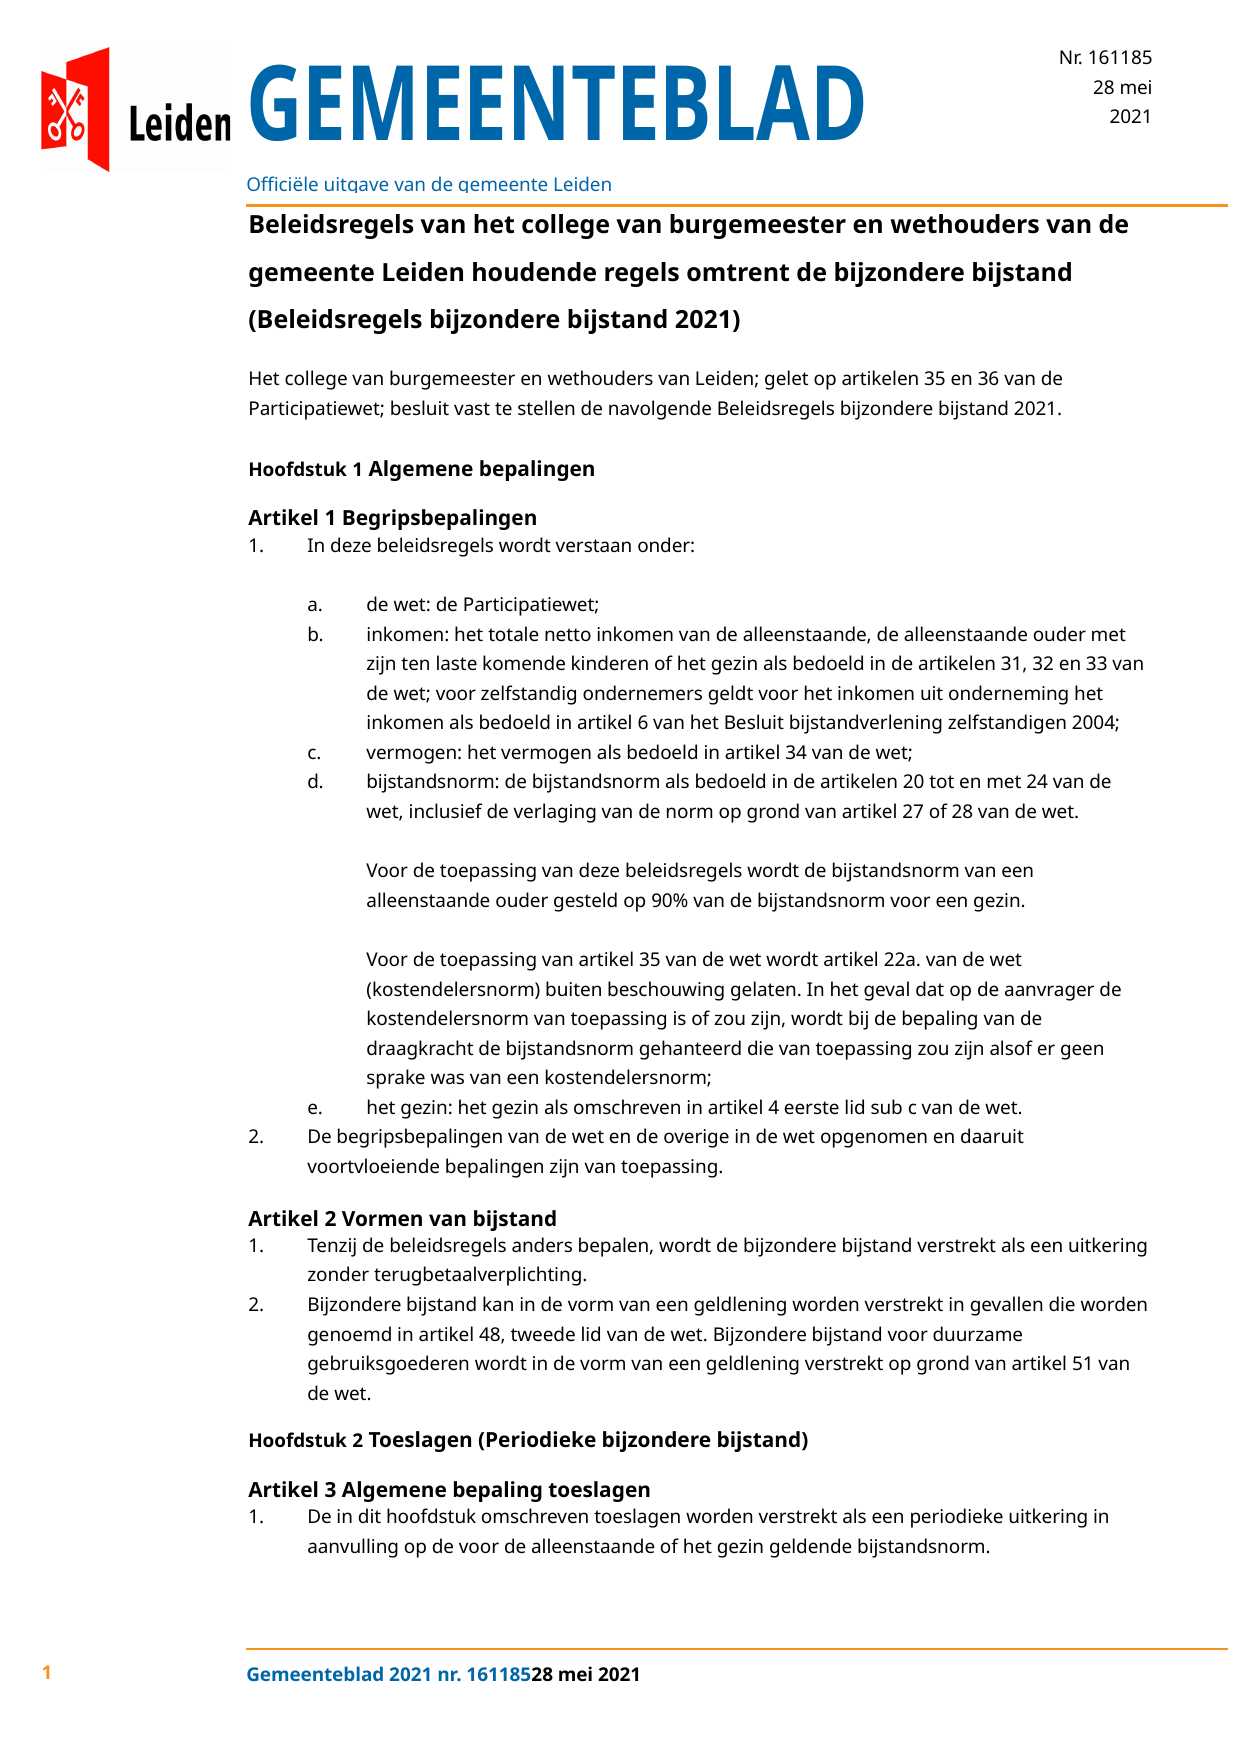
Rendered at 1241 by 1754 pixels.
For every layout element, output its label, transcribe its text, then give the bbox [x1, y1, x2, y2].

list De begripsbepalingen van de wet en de overige in de wet opgenomen en daaruit voortvloeiende bepalingen zijn van toepassing. [248, 1124, 1152, 1179]
list De in dit hoofdstuk omschreven toeslagen worden verstrekt als een periodieke uitkering in aanvulling op de voor de alleenstaande of het gezin geldende bijstandsnorm. [248, 1503, 1152, 1559]
picture [41, 47, 231, 172]
list In deze beleidsregels wordt verstaan onder: [248, 532, 1152, 558]
list Bijzondere bijstand kan in de vorm van een geldlening worden verstrekt in gevallen die worden genoemd in artikel 48, tweede lid van de wet. Bijzondere bijstand voor duurzame gebruiksgoederen wordt in de vorm van een geldlening verstrekt op grond van artikel 51 van de wet. [248, 1291, 1152, 1406]
text Hoofdstuk 2 Toeslagen (Periodieke bijzondere bijstand) [248, 1426, 1152, 1454]
list inkomen: het totale netto inkomen van de alleenstaande, de alleenstaande ouder met zijn ten laste komende kinderen of het gezin als bedoeld in de artikelen 31, 32 en 33 van de wet; voor zelfstandig ondernemers geldt voor het inkomen uit onderneming het inkomen als bedoeld in artikel 6 van het Besluit bijstandverlening zelfstandigen 2004; [307, 621, 1152, 735]
list het gezin: het gezin als omschreven in artikel 4 eerste lid sub c van de wet. [307, 1094, 1152, 1120]
text Hoofdstuk 1 Algemene bepalingen [248, 454, 1152, 483]
text Artikel 2 Vormen van bijstand [248, 1204, 1152, 1232]
text Artikel 3 Algemene bepaling toeslagen [248, 1475, 1152, 1503]
list de wet: de Participatiewet; [307, 591, 1152, 617]
text Artikel 1 Begripsbepalingen [248, 503, 1152, 532]
list Voor de toepassing van artikel 35 van de wet wordt artikel 22a. van de wet (kostendelersnorm) buiten beschouwing gelaten. In het geval dat op de aanvrager de kostendelersnorm van toepassing is of zou zijn, wordt bij de bepaling van de draagkracht de bijstandsnorm gehanteerd die van toepassing zou zijn alsof er geen sprake was van een kostendelersnorm; [307, 946, 1152, 1090]
list vermogen: het vermogen als bedoeld in artikel 34 van de wet; [307, 739, 1152, 765]
text Het college van burgemeester en wethouders van Leiden; gelet op artikelen 35 en 36 van de Participatiewet; besluit vast te stellen de navolgende Beleidsregels bijzondere bijstand 2021. [248, 366, 1152, 421]
text Beleidsregels van het college van burgemeester en wethouders van de gemeente Leiden houdende regels omtrent de bijzondere bijstand (Beleidsregels bijzondere bijstand 2021) [248, 207, 1152, 336]
list Voor de toepassing van deze beleidsregels wordt de bijstandsnorm van een alleenstaande ouder gesteld op 90% van de bijstandsnorm voor een gezin. [307, 857, 1152, 913]
list bijstandsnorm: de bijstandsnorm als bedoeld in de artikelen 20 tot en met 24 van de wet, inclusief de verlaging van de norm op grond van artikel 27 of 28 van de wet. [307, 769, 1152, 824]
list Tenzij de beleidsregels anders bepalen, wordt de bijzondere bijstand verstrekt als een uitkering zonder terugbetaalverplichting. [248, 1232, 1152, 1287]
